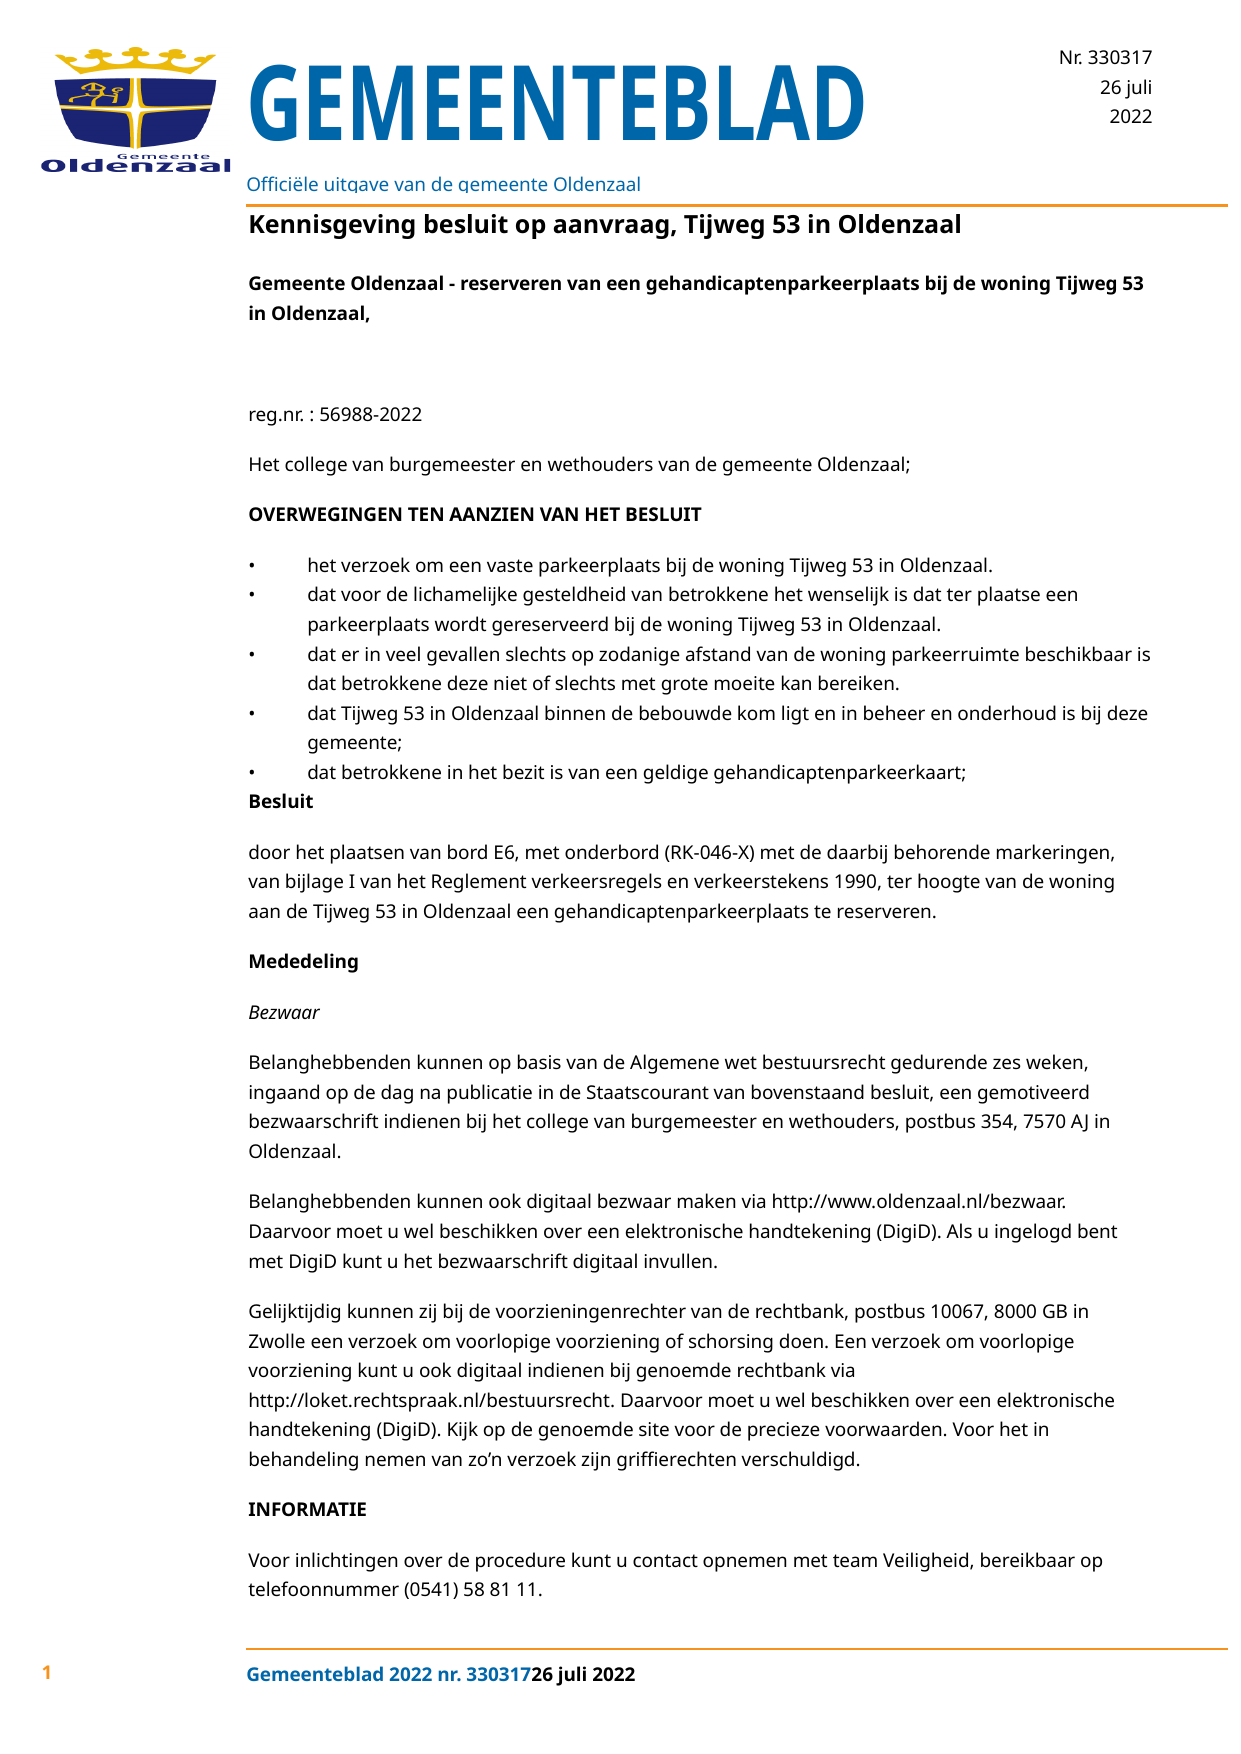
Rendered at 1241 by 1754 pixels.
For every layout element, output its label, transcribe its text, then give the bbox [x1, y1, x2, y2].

text Mededeling [248, 949, 1152, 974]
text door het plaatsen van bord E6, met onderbord (RK-046-X) met de daarbij behorende markeringen, van bijlage I van het Reglement verkeersregels en verkeerstekens 1990, ter hoogte van de woning aan de Tijweg 53 in Oldenzaal een gehandicaptenparkeerplaats te reserveren. [248, 839, 1152, 924]
picture [41, 47, 231, 172]
text OVERWEGINGEN TEN AANZIEN VAN HET BESLUIT [248, 502, 1152, 527]
text Besluit [248, 789, 1152, 814]
text Het college van burgemeester en wethouders van de gemeente Oldenzaal; [248, 451, 1152, 477]
text reg.nr. : 56988-2022 [248, 401, 1152, 426]
list dat Tijweg 53 in Oldenzaal binnen de bebouwde kom ligt en in beheer en onderhoud is bij deze gemeente; [248, 700, 1152, 755]
text Bezwaar [248, 999, 1152, 1025]
list dat voor de lichamelijke gesteldheid van betrokkene het wenselijk is dat ter plaatse een parkeerplaats wordt gereserveerd bij de woning Tijweg 53 in Oldenzaal. [248, 582, 1152, 637]
text Belanghebbenden kunnen op basis van de Algemene wet bestuursrecht gedurende zes weken, ingaand op de dag na publicatie in de Staatscourant van bovenstaand besluit, een gemotiveerd bezwaarschrift indienen bij het college van burgemeester en wethouders, postbus 354, 7570 AJ in Oldenzaal. [248, 1049, 1152, 1164]
text Voor inlichtingen over de procedure kunt u contact opnemen met team Veiligheid, bereikbaar op telefoonnummer (0541) 58 81 11. [248, 1547, 1152, 1602]
text Belanghebbenden kunnen ook digitaal bezwaar maken via http://www.oldenzaal.nl/bezwaar. Daarvoor moet u wel beschikken over een elektronische handtekening (DigiD). Als u ingelogd bent met DigiD kunt u het bezwaarschrift digitaal invullen. [248, 1189, 1152, 1273]
text Gelijktijdig kunnen zij bij de voorzieningenrechter van de rechtbank, postbus 10067, 8000 GB in Zwolle een verzoek om voorlopige voorziening of schorsing doen. Een verzoek om voorlopige voorziening kunt u ook digitaal indienen bij genoemde rechtbank via http://loket.rechtspraak.nl/bestuursrecht. Daarvoor moet u wel beschikken over een elektronische handtekening (DigiD). Kijk op de genoemde site voor de precieze voorwaarden. Voor het in behandeling nemen van zo’n verzoek zijn griffierechten verschuldigd. [248, 1298, 1152, 1472]
list dat betrokkene in het bezit is van een geldige gehandicaptenparkeerkaart; [248, 759, 1152, 785]
list het verzoek om een vaste parkeerplaats bij de woning Tijweg 53 in Oldenzaal. [248, 552, 1152, 578]
text INFORMATIE [248, 1497, 1152, 1522]
text Gemeente Oldenzaal - reserveren van een gehandicaptenparkeerplaats bij de woning Tijweg 53 in Oldenzaal, [248, 270, 1152, 326]
list dat er in veel gevallen slechts op zodanige afstand van de woning parkeerruimte beschikbaar is dat betrokkene deze niet of slechts met grote moeite kan bereiken. [248, 641, 1152, 696]
text Kennisgeving besluit op aanvraag, Tijweg 53 in Oldenzaal [248, 207, 1152, 241]
